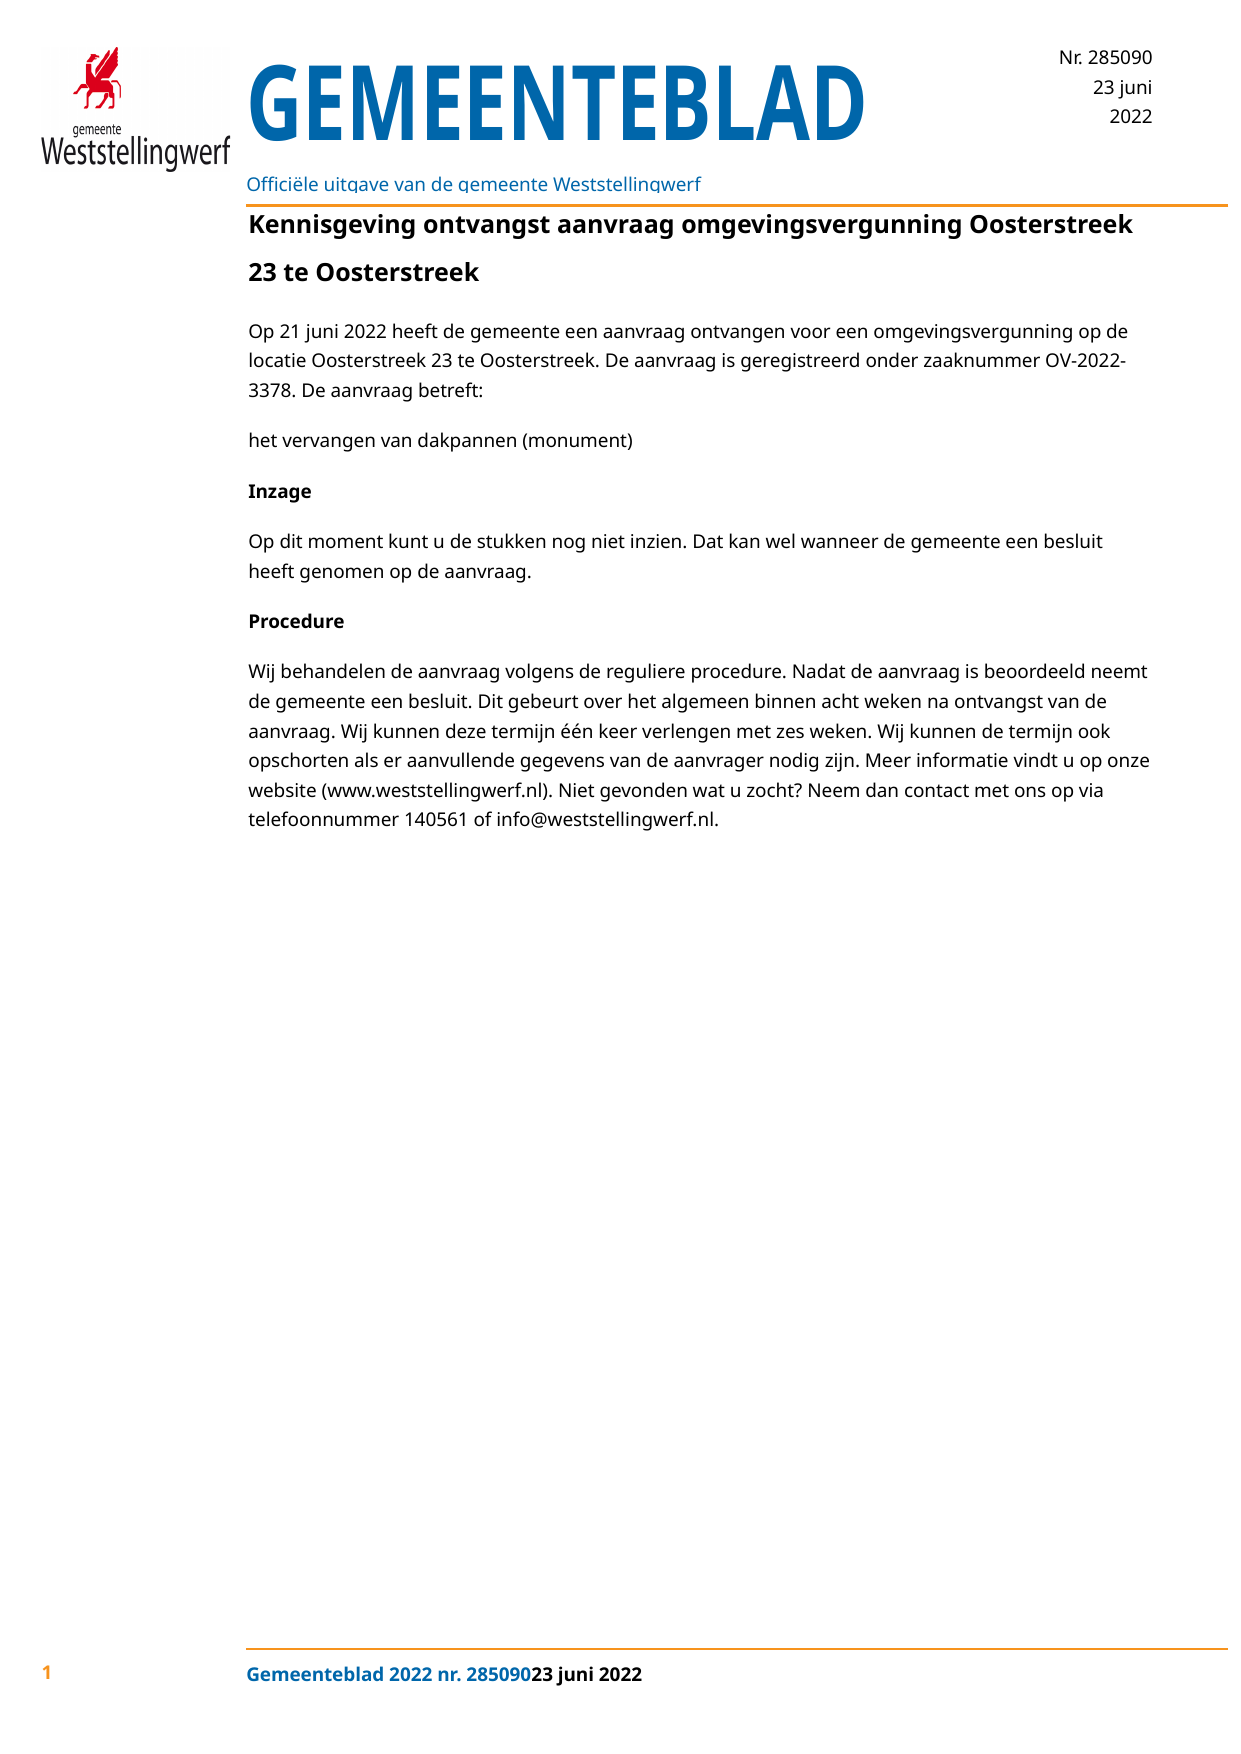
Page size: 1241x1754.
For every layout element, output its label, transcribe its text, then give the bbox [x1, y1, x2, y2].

text Op 21 juni 2022 heeft de gemeente een aanvraag ontvangen voor een omgevingsvergunning op de locatie Oosterstreek 23 te Oosterstreek. De aanvraag is geregistreerd onder zaaknummer OV-2022-3378. De aanvraag betreft: [248, 318, 1152, 403]
picture [41, 47, 231, 172]
text Procedure [248, 608, 1152, 634]
text het vervangen van dakpannen (monument) [248, 427, 1152, 453]
text Kennisgeving ontvangst aanvraag omgevingsvergunning Oosterstreek 23 te Oosterstreek [248, 207, 1152, 288]
text Op dit moment kunt u de stukken nog niet inzien. Dat kan wel wanneer de gemeente een besluit heeft genomen op de aanvraag. [248, 528, 1152, 584]
text Wij behandelen de aanvraag volgens de reguliere procedure. Nadat de aanvraag is beoordeeld neemt de gemeente een besluit. Dit gebeurt over het algemeen binnen acht weken na ontvangst van de aanvraag. Wij kunnen deze termijn één keer verlengen met zes weken. Wij kunnen de termijn ook opschorten als er aanvullende gegevens van de aanvrager nodig zijn. Meer informatie vindt u op onze website (www.weststellingwerf.nl). Niet gevonden wat u zocht? Neem dan contact met ons op via telefoonnummer 140561 of info@weststellingwerf.nl. [248, 659, 1152, 832]
text Inzage [248, 478, 1152, 504]
